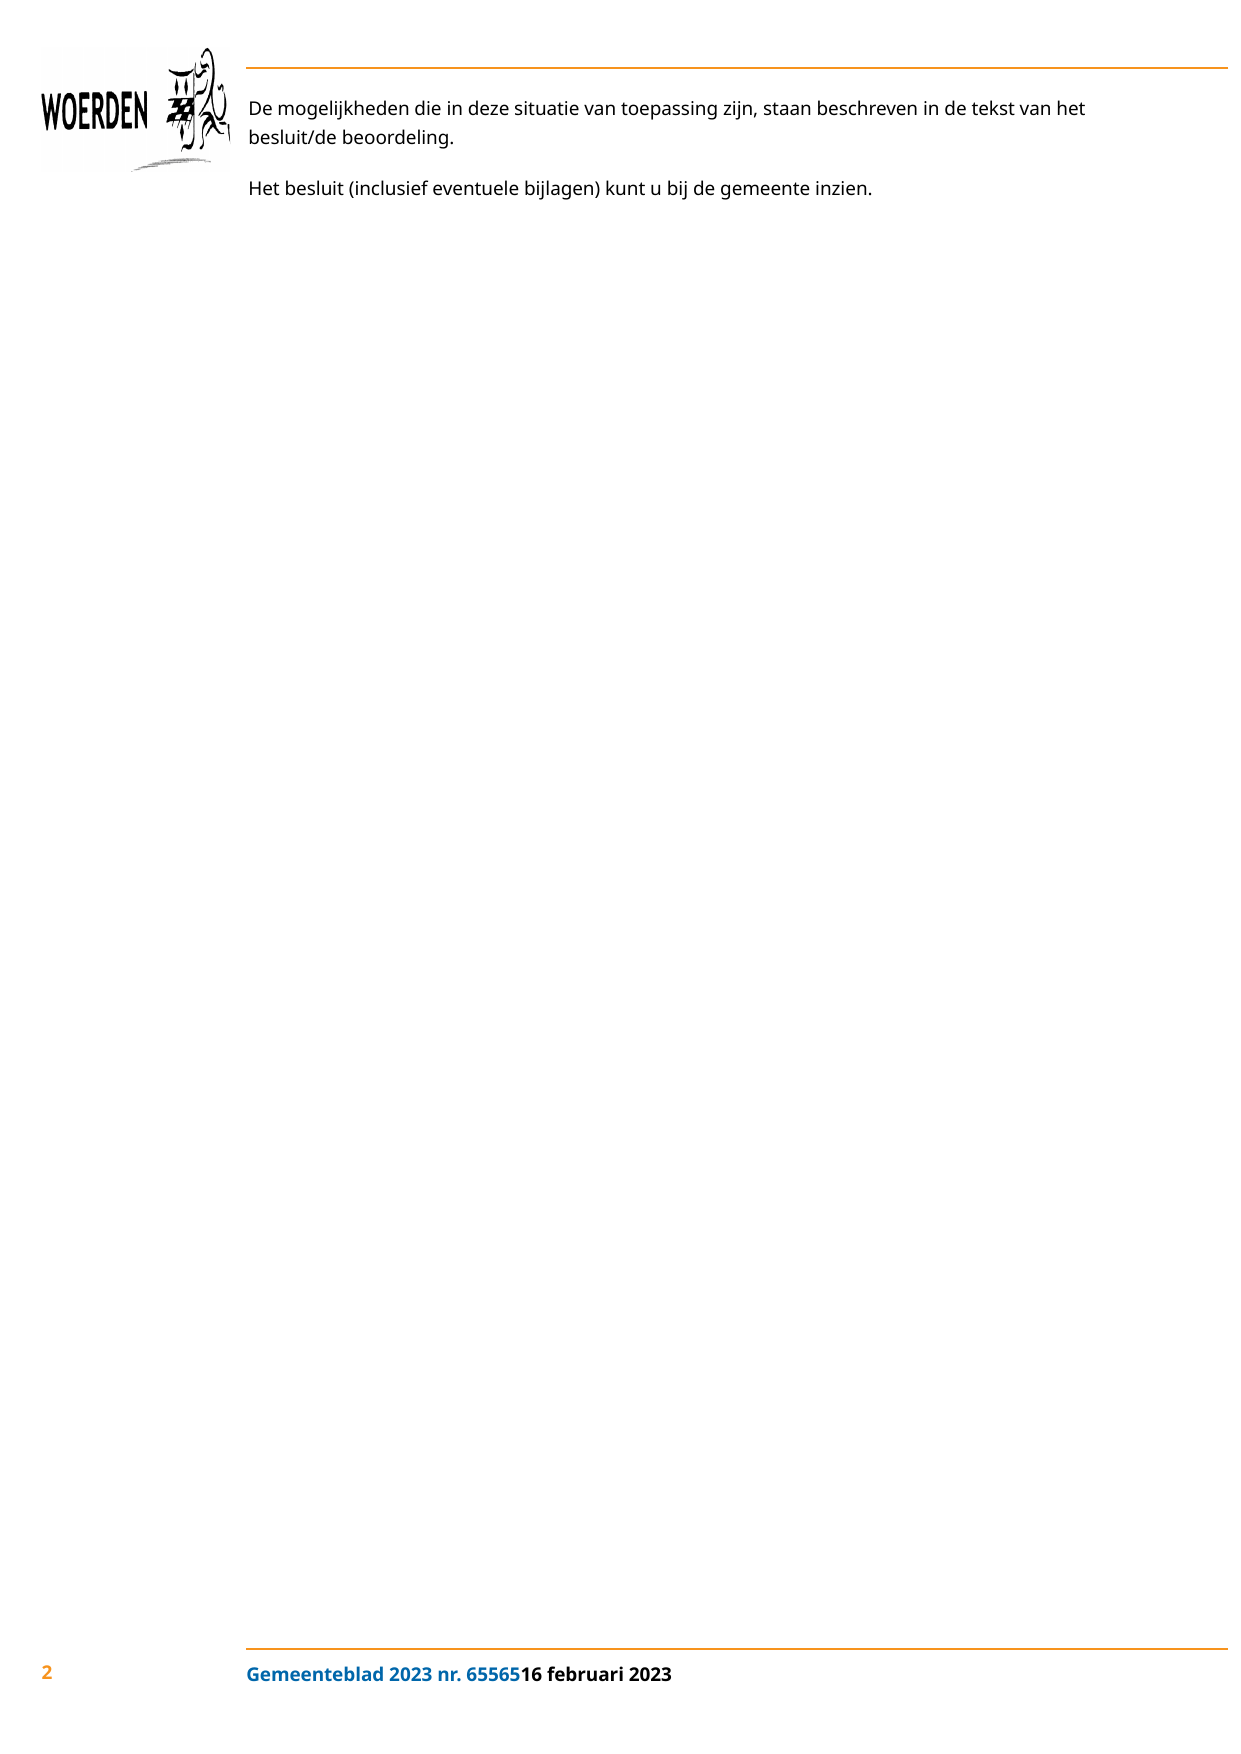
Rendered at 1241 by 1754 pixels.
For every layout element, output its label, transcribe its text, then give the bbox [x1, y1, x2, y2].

text Het besluit (inclusief eventuele bijlagen) kunt u bij de gemeente inzien. [248, 175, 1152, 201]
picture [41, 47, 231, 172]
text De mogelijkheden die in deze situatie van toepassing zijn, staan beschreven in de tekst van het besluit/de beoordeling. [248, 95, 1152, 150]
